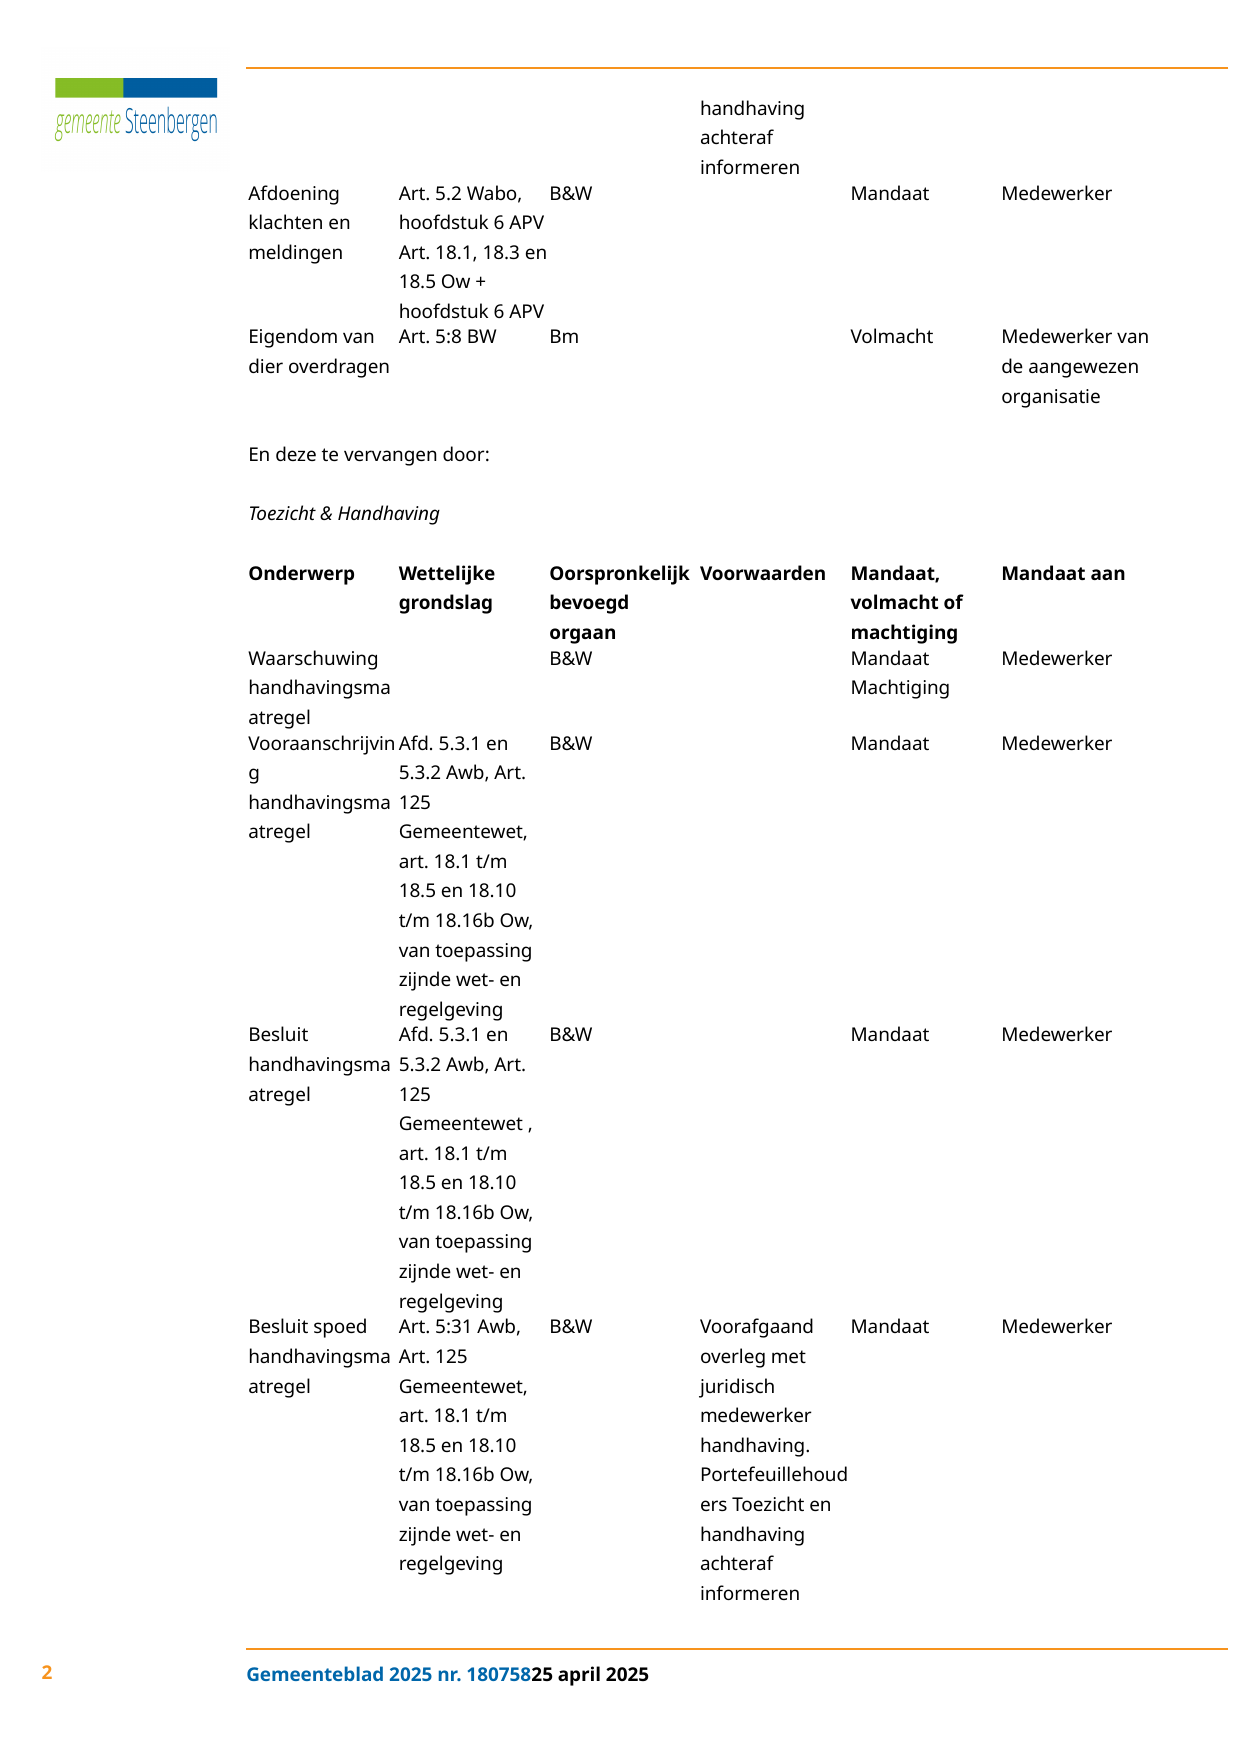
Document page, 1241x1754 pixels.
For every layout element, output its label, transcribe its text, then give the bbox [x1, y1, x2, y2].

table_cell [248, 95, 398, 180]
table_cell Afd. 5.3.1 en 5.3.2 Awb, Art. 125 Gemeentewet , art. 18.1 t/m 18.5 en 18.10 t/m 18.16b Ow, van toepassing zijnde wet- en regelgeving [399, 1022, 549, 1314]
table_cell Medewerker van de aangewezen organisatie [1001, 324, 1152, 409]
table_cell Mandaat [850, 180, 1001, 324]
text Toezicht & Handhaving [248, 501, 1152, 526]
text En deze te vervangen door: [248, 441, 1152, 467]
table_header Mandaat, volmacht of machtiging [850, 560, 1001, 645]
table_header Mandaat aan [1001, 560, 1152, 645]
table_cell [700, 730, 850, 1022]
table_cell B&W [549, 645, 700, 730]
table_cell [850, 95, 1001, 180]
table_cell Medewerker [1001, 1022, 1152, 1314]
table_header Onderwerp [248, 560, 398, 645]
table_cell [700, 180, 850, 324]
table_cell Mandaat [850, 730, 1001, 1022]
table_cell [1001, 95, 1152, 180]
table_cell Medewerker [1001, 730, 1152, 1022]
table_cell [399, 645, 549, 730]
table_cell B&W [549, 1314, 700, 1606]
table_cell Medewerker [1001, 180, 1152, 324]
table_cell Voorafgaand overleg met juridisch medewerker handhaving. Portefeuillehouders Toezicht en handhaving achteraf informeren [700, 1314, 850, 1606]
table_cell [700, 1022, 850, 1314]
table_cell [700, 324, 850, 409]
table_cell Besluit spoed handhavingsmaatregel [248, 1314, 398, 1606]
table_cell Mandaat [850, 1022, 1001, 1314]
table_cell Volmacht [850, 324, 1001, 409]
table_cell [700, 645, 850, 730]
table_cell Waarschuwing handhavingsmaatregel [248, 645, 398, 730]
table_cell [399, 95, 549, 180]
table_cell [549, 95, 700, 180]
table_cell Bm [549, 324, 700, 409]
table_header Oorspronkelijk bevoegd orgaan [549, 560, 700, 645]
table_cell Art. 5.2 Wabo, hoofdstuk 6 APV Art. 18.1, 18.3 en 18.5 Ow + hoofdstuk 6 APV [399, 180, 549, 324]
table_cell Mandaat Machtiging [850, 645, 1001, 730]
picture [41, 47, 231, 172]
table_cell Eigendom van dier overdragen [248, 324, 398, 409]
table_cell Art. 5:8 BW [399, 324, 549, 409]
table_cell B&W [549, 180, 700, 324]
table_cell B&W [549, 730, 700, 1022]
table_cell handhaving achteraf informeren [700, 95, 850, 180]
table_header Wettelijke grondslag [399, 560, 549, 645]
table_cell Art. 5:31 Awb, Art. 125 Gemeentewet, art. 18.1 t/m 18.5 en 18.10 t/m 18.16b Ow, van toepassing zijnde wet- en regelgeving [399, 1314, 549, 1606]
table_cell Medewerker [1001, 1314, 1152, 1606]
table_cell Afdoening klachten en meldingen [248, 180, 398, 324]
table_cell Besluit handhavingsmaatregel [248, 1022, 398, 1314]
table_header Voorwaarden [700, 560, 850, 645]
table_cell B&W [549, 1022, 700, 1314]
table_cell Mandaat [850, 1314, 1001, 1606]
table_cell Medewerker [1001, 645, 1152, 730]
table_cell Afd. 5.3.1 en 5.3.2 Awb, Art. 125 Gemeentewet, art. 18.1 t/m 18.5 en 18.10 t/m 18.16b Ow, van toepassing zijnde wet- en regelgeving [399, 730, 549, 1022]
table_cell Vooraanschrijving handhavingsmaatregel [248, 730, 398, 1022]
